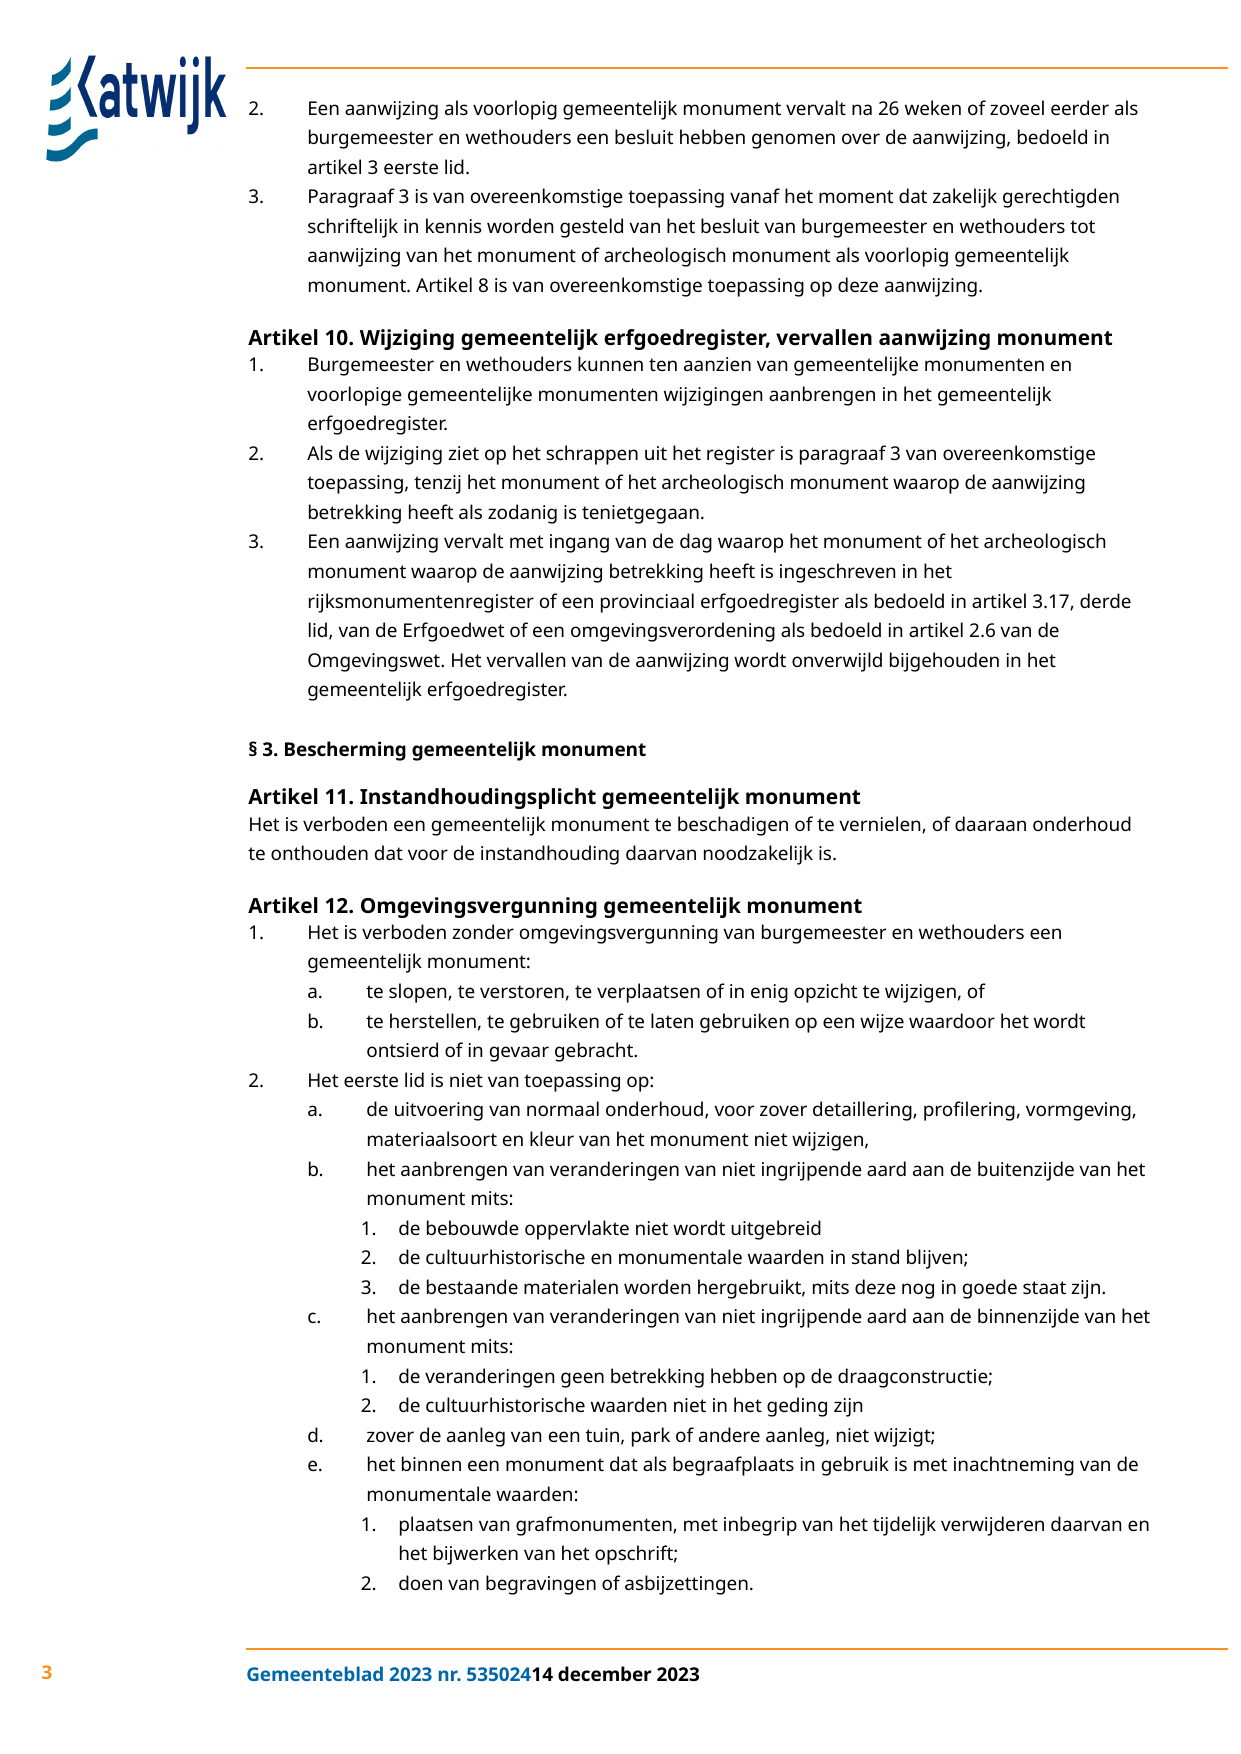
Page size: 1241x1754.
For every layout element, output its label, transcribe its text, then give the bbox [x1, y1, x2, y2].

list de cultuurhistorische waarden niet in het geding zijn [361, 1392, 1152, 1418]
list de bebouwde oppervlakte niet wordt uitgebreid [361, 1215, 1152, 1241]
text Het is verboden een gemeentelijk monument te beschadigen of te vernielen, of daaraan onderhoud te onthouden dat voor de instandhouding daarvan noodzakelijk is. [248, 811, 1152, 866]
list plaatsen van grafmonumenten, met inbegrip van het tijdelijk verwijderen daarvan en het bijwerken van het opschrift; [361, 1511, 1152, 1566]
list te herstellen, te gebruiken of te laten gebruiken op een wijze waardoor het wordt ontsierd of in gevaar gebracht. [307, 1008, 1152, 1063]
list het aanbrengen van veranderingen van niet ingrijpende aard aan de binnenzijde van het monument mits: [307, 1304, 1152, 1359]
list te slopen, te verstoren, te verplaatsen of in enig opzicht te wijzigen, of [307, 978, 1152, 1004]
list Als de wijziging ziet op het schrappen uit het register is paragraaf 3 van overeenkomstige toepassing, tenzij het monument of het archeologisch monument waarop de aanwijzing betrekking heeft als zodanig is tenietgegaan. [248, 440, 1152, 525]
list Paragraaf 3 is van overeenkomstige toepassing vanaf het moment dat zakelijk gerechtigden schriftelijk in kennis worden gesteld van het besluit van burgemeester en wethouders tot aanwijzing van het monument of archeologisch monument als voorlopig gemeentelijk monument. Artikel 8 is van overeenkomstige toepassing op deze aanwijzing. [248, 183, 1152, 298]
list Een aanwijzing vervalt met ingang van de dag waarop het monument of het archeologisch monument waarop de aanwijzing betrekking heeft is ingeschreven in het rijksmonumentenregister of een provinciaal erfgoedregister als bedoeld in artikel 3.17, derde lid, van de Erfgoedwet of een omgevingsverordening als bedoeld in artikel 2.6 van de Omgevingswet. Het vervallen van de aanwijzing wordt onverwijld bijgehouden in het gemeentelijk erfgoedregister. [248, 529, 1152, 702]
list de uitvoering van normaal onderhoud, voor zover detaillering, profilering, vormgeving, materiaalsoort en kleur van het monument niet wijzigen, [307, 1097, 1152, 1152]
list doen van begravingen of asbijzettingen. [361, 1570, 1152, 1596]
list zover de aanleg van een tuin, park of andere aanleg, niet wijzigt; [307, 1422, 1152, 1448]
list de bestaande materialen worden hergebruikt, mits deze nog in goede staat zijn. [361, 1274, 1152, 1300]
list Een aanwijzing als voorlopig gemeentelijk monument vervalt na 26 weken of zoveel eerder als burgemeester en wethouders een besluit hebben genomen over de aanwijzing, bedoeld in artikel 3 eerste lid. [248, 95, 1152, 180]
list het aanbrengen van veranderingen van niet ingrijpende aard aan de buitenzijde van het monument mits: [307, 1156, 1152, 1211]
text Artikel 10. Wijziging gemeentelijk erfgoedregister, vervallen aanwijzing monument [248, 323, 1152, 351]
list de veranderingen geen betrekking hebben op de draagconstructie; [361, 1363, 1152, 1389]
text § 3. Bescherming gemeentelijk monument [248, 736, 1152, 761]
picture [41, 47, 231, 172]
text Artikel 12. Omgevingsvergunning gemeentelijk monument [248, 891, 1152, 919]
text Artikel 11. Instandhoudingsplicht gemeentelijk monument [248, 782, 1152, 811]
list de cultuurhistorische en monumentale waarden in stand blijven; [361, 1244, 1152, 1270]
list Burgemeester en wethouders kunnen ten aanzien van gemeentelijke monumenten en voorlopige gemeentelijke monumenten wijzigingen aanbrengen in het gemeentelijk erfgoedregister. [248, 351, 1152, 436]
list Het is verboden zonder omgevingsvergunning van burgemeester en wethouders een gemeentelijk monument: [248, 919, 1152, 974]
list het binnen een monument dat als begraafplaats in gebruik is met inachtneming van de monumentale waarden: [307, 1452, 1152, 1507]
list Het eerste lid is niet van toepassing op: [248, 1067, 1152, 1093]
